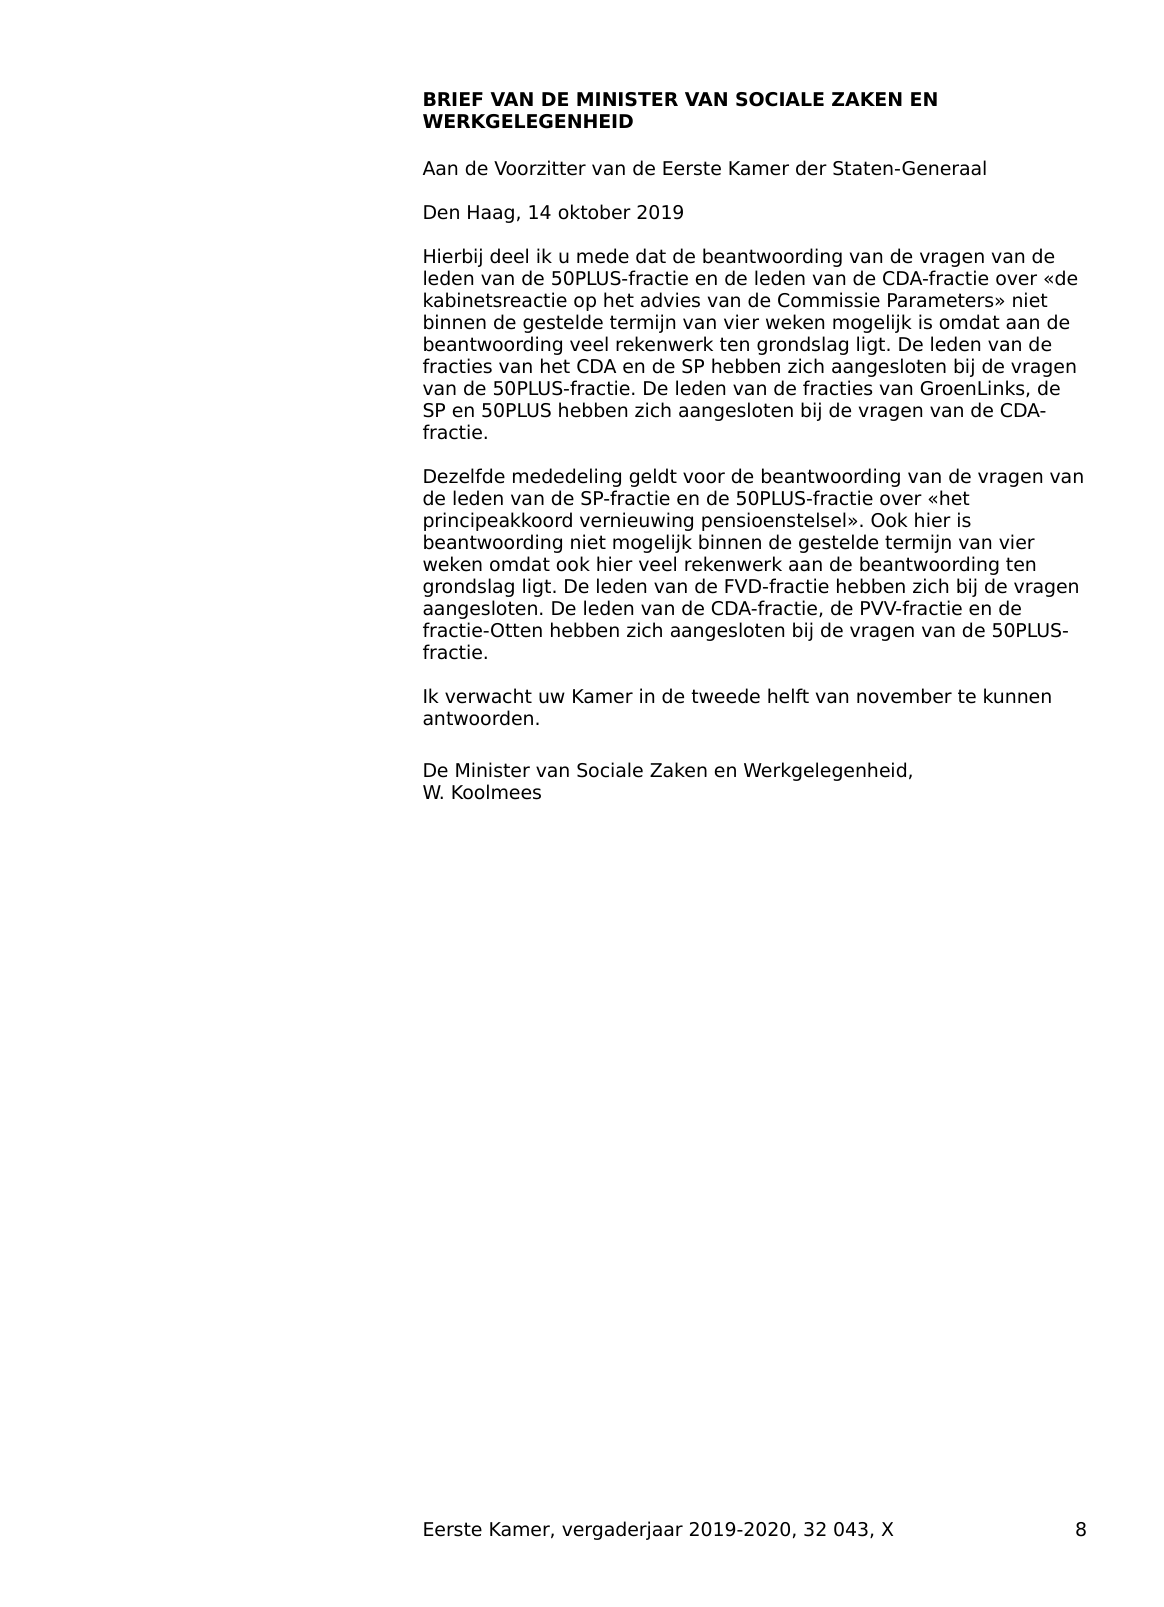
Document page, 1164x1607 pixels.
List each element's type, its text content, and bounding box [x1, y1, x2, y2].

text De Minister van Sociale Zaken en Werkgelegenheid, W. Koolmees [422, 760, 1087, 804]
text Dezelfde mededeling geldt voor de beantwoording van de vragen van de leden van de SP-fractie en de 50PLUS-fractie over «het principeakkoord vernieuwing pensioenstelsel». Ook hier is beantwoording niet mogelijk binnen de gestelde termijn van vier weken omdat ook hier veel rekenwerk aan de beantwoording ten grondslag ligt. De leden van de FVD-fractie hebben zich bij de vragen aangesloten. De leden van de CDA-fractie, de PVV-fractie en de fractie-Otten hebben zich aangesloten bij de vragen van de 50PLUS-fractie. [422, 466, 1087, 664]
text Hierbij deel ik u mede dat de beantwoording van de vragen van de leden van de 50PLUS-fractie en de leden van de CDA-fractie over «de kabinetsreactie op het advies van de Commissie Parameters» niet binnen de gestelde termijn van vier weken mogelijk is omdat aan de beantwoording veel rekenwerk ten grondslag ligt. De leden van de fracties van het CDA en de SP hebben zich aangesloten bij de vragen van de 50PLUS-fractie. De leden van de fracties van GroenLinks, de SP en 50PLUS hebben zich aangesloten bij de vragen van de CDA-fractie. [422, 246, 1087, 444]
text Den Haag, 14 oktober 2019 [422, 202, 1087, 224]
text Ik verwacht uw Kamer in de tweede helft van november te kunnen antwoorden. [422, 686, 1087, 730]
text Aan de Voorzitter van de Eerste Kamer der Staten-Generaal [422, 158, 1087, 180]
subtitle BRIEF VAN DE MINISTER VAN SOCIALE ZAKEN EN WERKGELEGENHEID [422, 89, 1087, 133]
